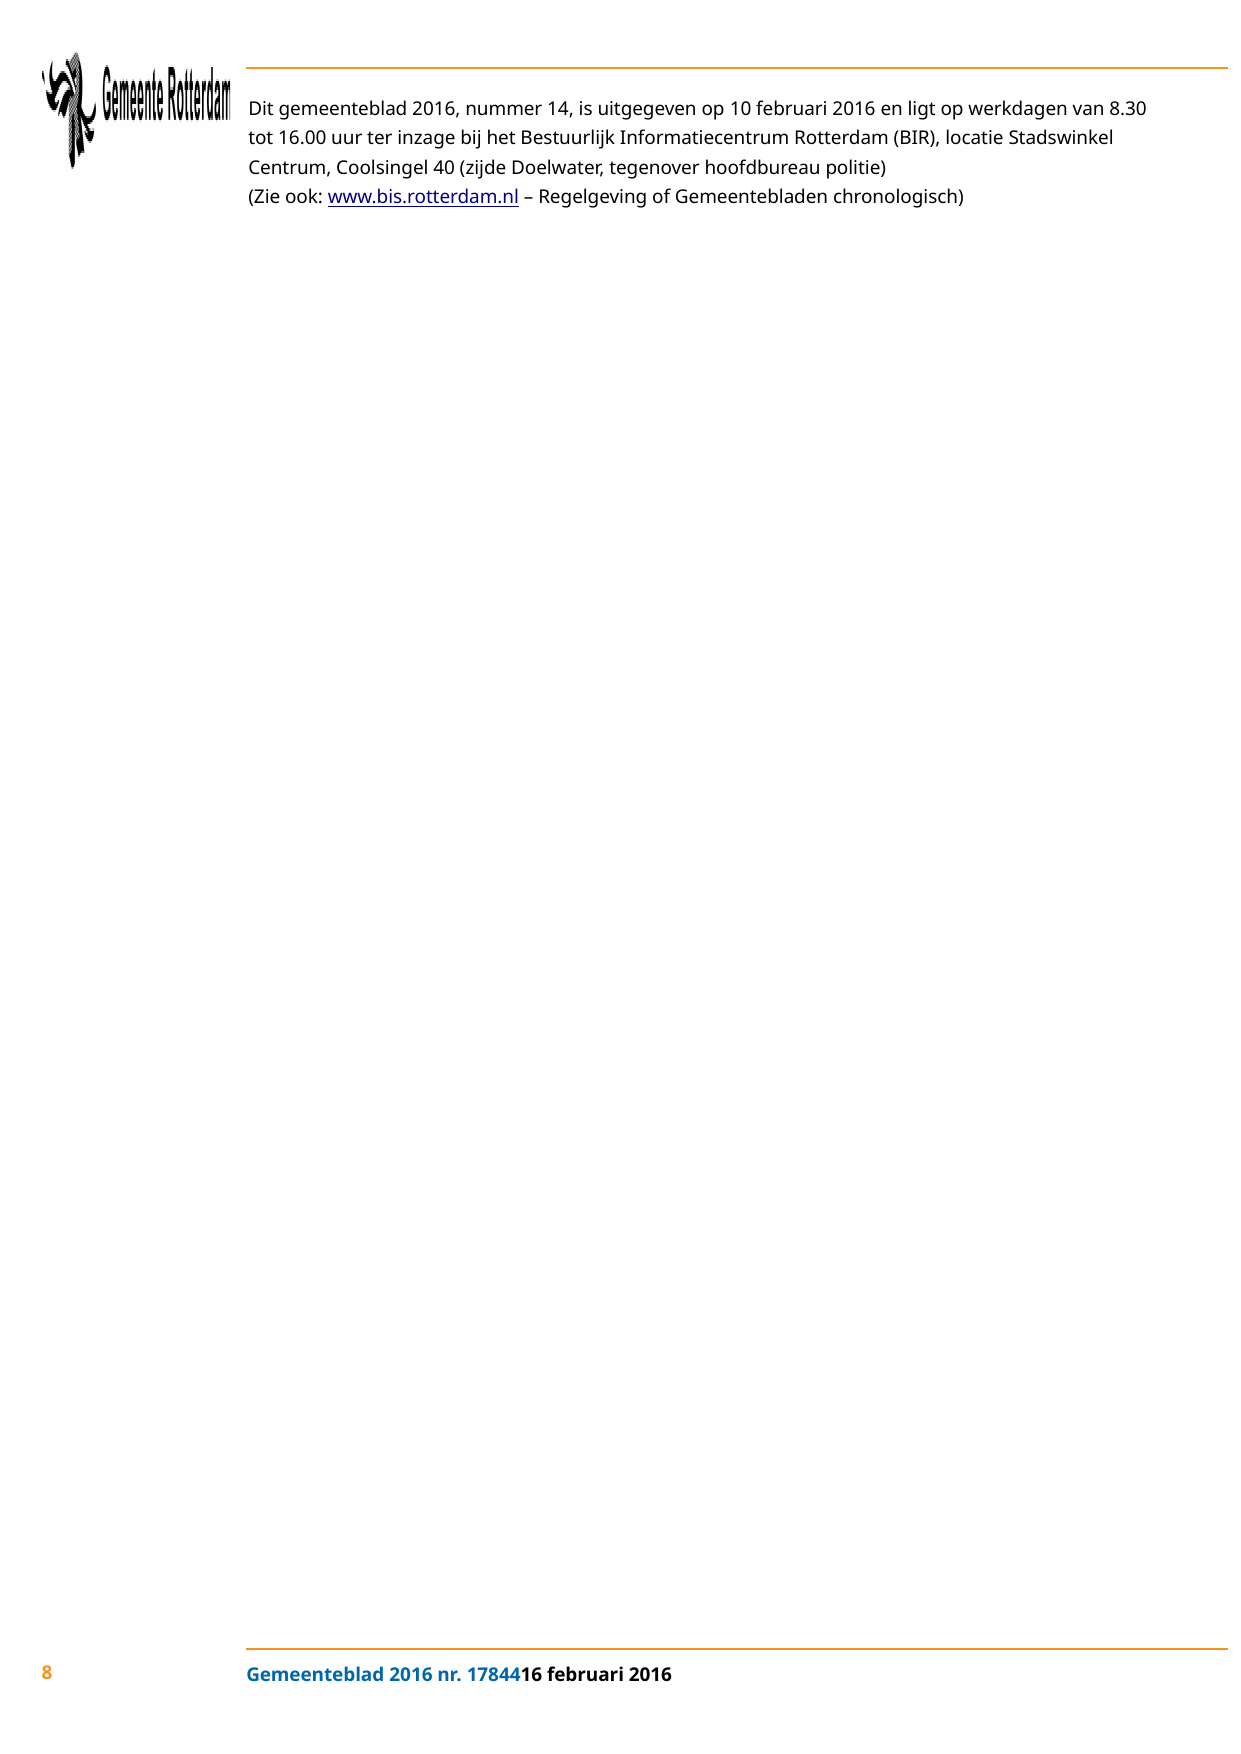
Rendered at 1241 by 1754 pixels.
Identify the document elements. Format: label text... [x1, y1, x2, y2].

picture [41, 47, 231, 172]
text Dit gemeenteblad 2016, nummer 14, is uitgegeven op 10 februari 2016 en ligt op werkdagen van 8.30 tot 16.00 uur ter inzage bij het Bestuurlijk Informatiecentrum Rotterdam (BIR), locatie Stadswinkel Centrum, Coolsingel 40 (zijde Doelwater, tegenover hoofdbureau politie) [248, 95, 1152, 180]
text (Zie ook: www.bis.rotterdam.nl – Regelgeving of Gemeentebladen chronologisch) [248, 184, 1152, 209]
